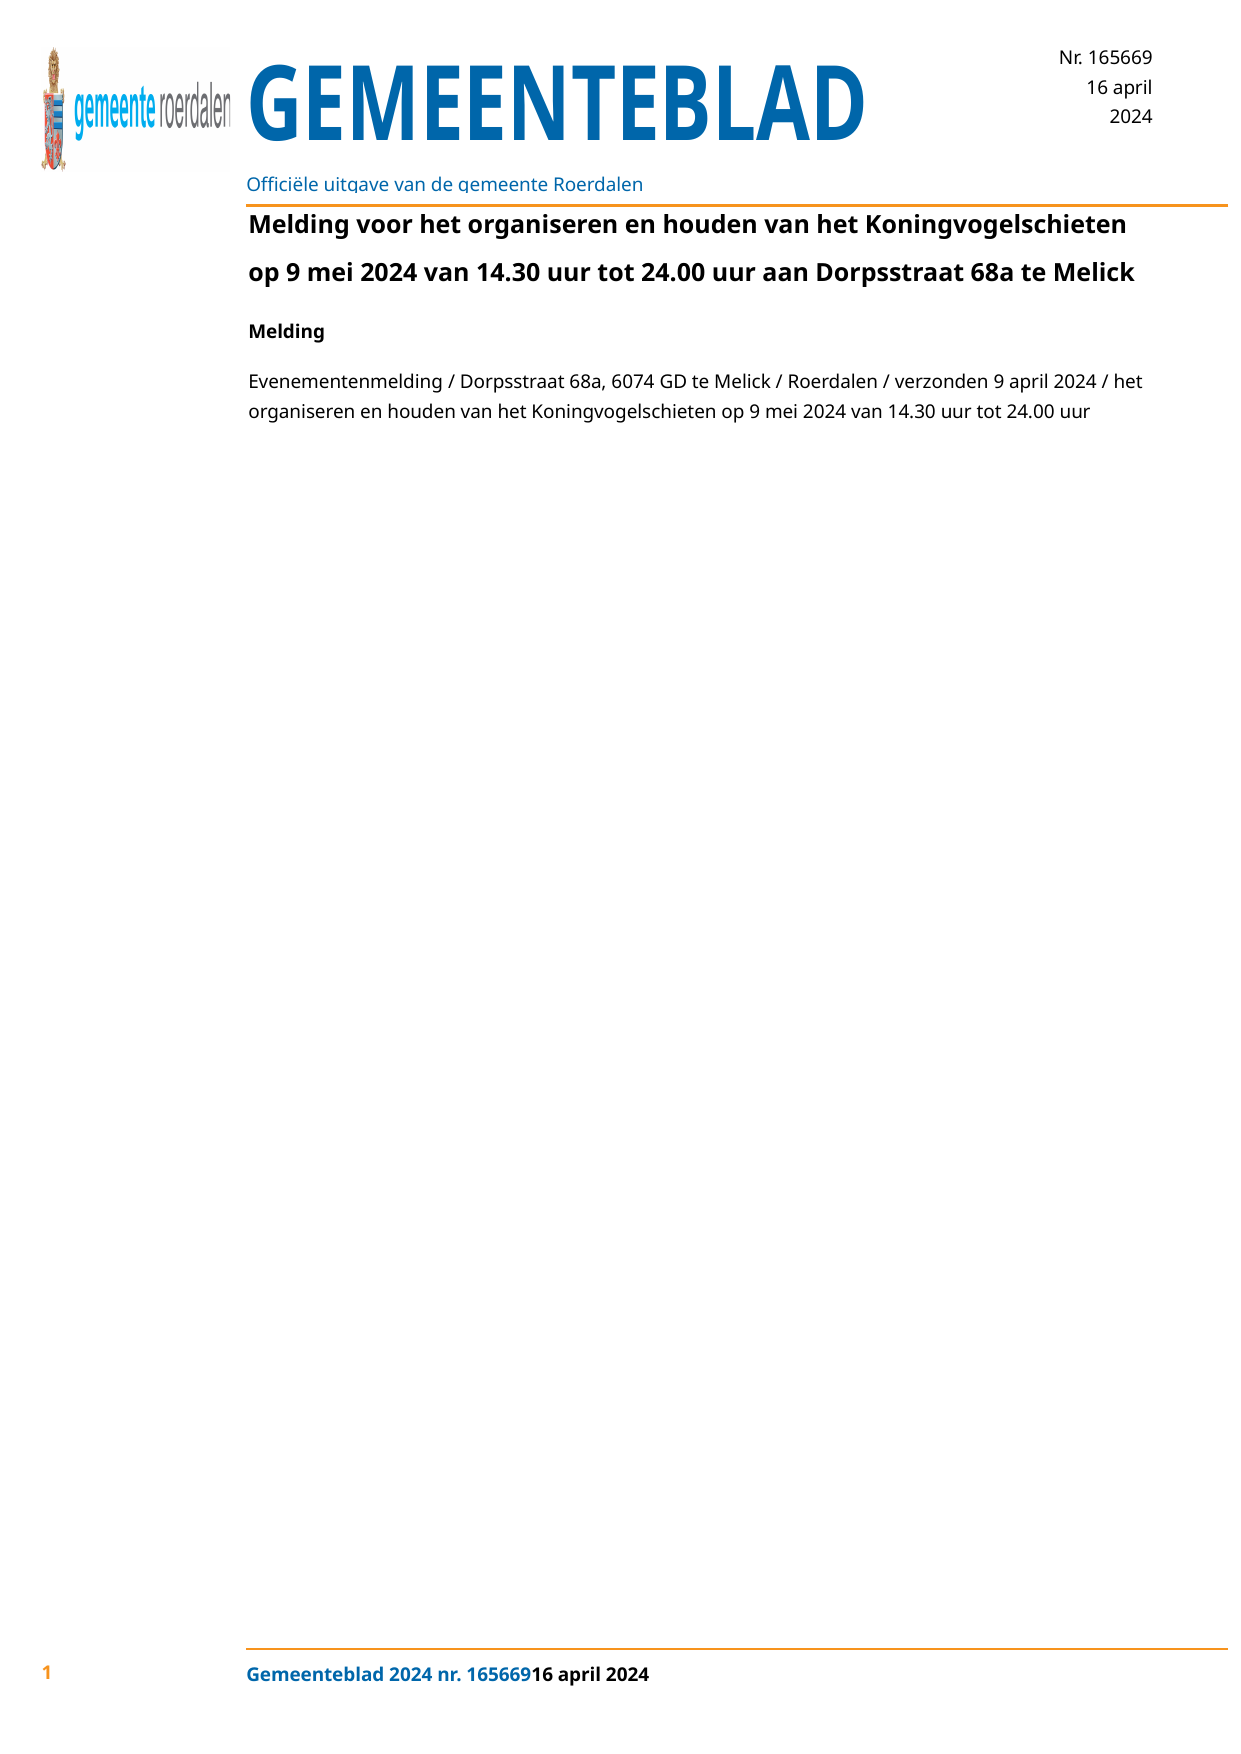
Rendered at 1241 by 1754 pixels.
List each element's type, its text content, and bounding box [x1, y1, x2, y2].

text Evenementenmelding / Dorpsstraat 68a, 6074 GD te Melick / Roerdalen / verzonden 9 april 2024 / het organiseren en houden van het Koningvogelschieten op 9 mei 2024 van 14.30 uur tot 24.00 uur [248, 368, 1152, 424]
text Melding voor het organiseren en houden van het Koningvogelschieten op 9 mei 2024 van 14.30 uur tot 24.00 uur aan Dorpsstraat 68a te Melick [248, 207, 1152, 288]
picture [41, 47, 231, 172]
text Melding [248, 318, 1152, 344]
